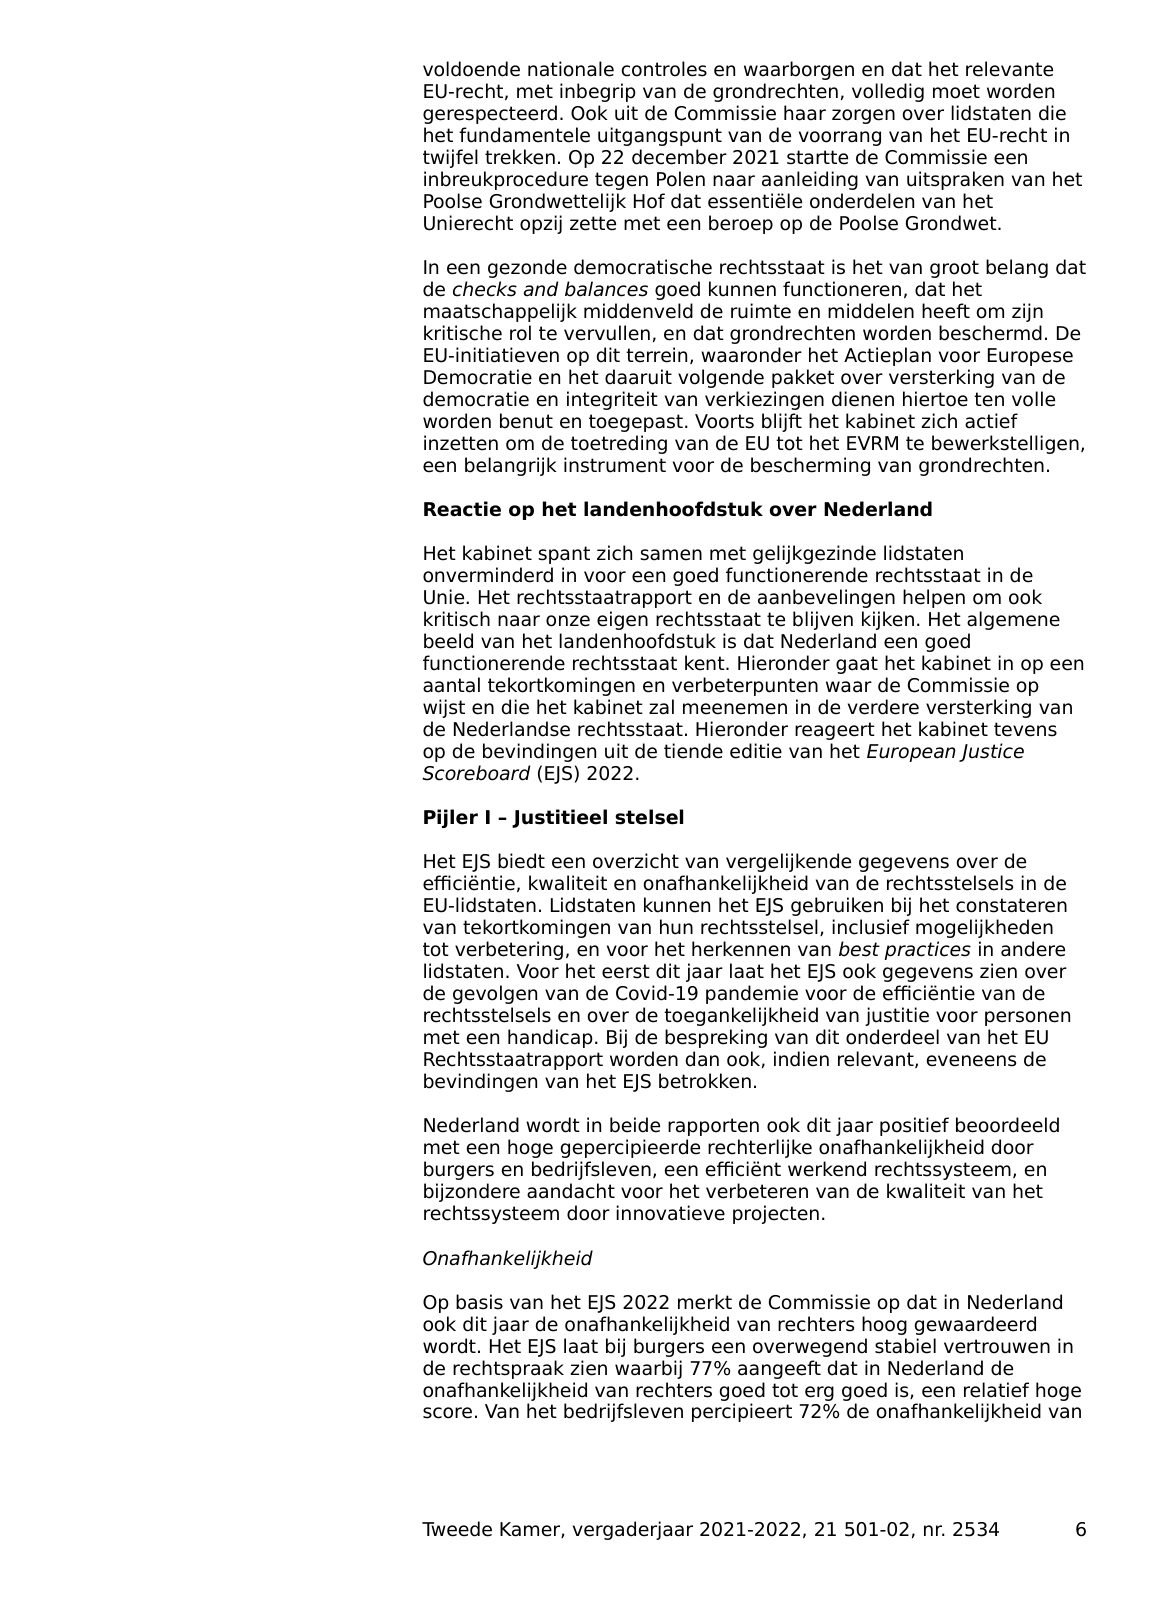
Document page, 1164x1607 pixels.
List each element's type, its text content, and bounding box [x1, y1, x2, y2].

subtitle Onafhankelijkheid [422, 1247, 1087, 1269]
text Het EJS biedt een overzicht van vergelijkende gegevens over de efficiëntie, kwaliteit en onafhankelijkheid van de rechtsstelsels in de EU-lidstaten. Lidstaten kunnen het EJS gebruiken bij het constateren van tekortkomingen van hun rechtsstelsel, inclusief mogelijkheden tot verbetering, en voor het herkennen van best practices in andere lidstaten. Voor het eerst dit jaar laat het EJS ook gegevens zien over de gevolgen van de Covid-19 pandemie voor de efficiëntie van de rechtsstelsels en over de toegankelijkheid van justitie voor personen met een handicap. Bij de bespreking van dit onderdeel van het EU Rechtsstaatrapport worden dan ook, indien relevant, eveneens de bevindingen van het EJS betrokken. [422, 851, 1087, 1093]
subtitle Pijler I – Justitieel stelsel [422, 807, 1087, 829]
subtitle Reactie op het landenhoofdstuk over Nederland [422, 499, 1087, 521]
text Het kabinet spant zich samen met gelijkgezinde lidstaten onverminderd in voor een goed functionerende rechtsstaat in de Unie. Het rechtsstaatrapport en de aanbevelingen helpen om ook kritisch naar onze eigen rechtsstaat te blijven kijken. Het algemene beeld van het landenhoofdstuk is dat Nederland een goed functionerende rechtsstaat kent. Hieronder gaat het kabinet in op een aantal tekortkomingen en verbeterpunten waar de Commissie op wijst en die het kabinet zal meenemen in de verdere versterking van de Nederlandse rechtsstaat. Hieronder reageert het kabinet tevens op de bevindingen uit de tiende editie van het European Justice Scoreboard (EJS) 2022. [422, 543, 1087, 785]
text voldoende nationale controles en waarborgen en dat het relevante EU-recht, met inbegrip van de grondrechten, volledig moet worden gerespecteerd. Ook uit de Commissie haar zorgen over lidstaten die het fundamentele uitgangspunt van de voorrang van het EU-recht in twijfel trekken. Op 22 december 2021 startte de Commissie een inbreukprocedure tegen Polen naar aanleiding van uitspraken van het Poolse Grondwettelijk Hof dat essentiële onderdelen van het Unierecht opzij zette met een beroep op de Poolse Grondwet. [422, 59, 1087, 235]
text In een gezonde democratische rechtsstaat is het van groot belang dat de checks and balances goed kunnen functioneren, dat het maatschappelijk middenveld de ruimte en middelen heeft om zijn kritische rol te vervullen, en dat grondrechten worden beschermd. De EU-initiatieven op dit terrein, waaronder het Actieplan voor Europese Democratie en het daaruit volgende pakket over versterking van de democratie en integriteit van verkiezingen dienen hiertoe ten volle worden benut en toegepast. Voorts blijft het kabinet zich actief inzetten om de toetreding van de EU tot het EVRM te bewerkstelligen, een belangrijk instrument voor de bescherming van grondrechten. [422, 257, 1087, 477]
text Nederland wordt in beide rapporten ook dit jaar positief beoordeeld met een hoge gepercipieerde rechterlijke onafhankelijkheid door burgers en bedrijfsleven, een efficiënt werkend rechtssysteem, en bijzondere aandacht voor het verbeteren van de kwaliteit van het rechtssysteem door innovatieve projecten. [422, 1115, 1087, 1225]
text Op basis van het EJS 2022 merkt de Commissie op dat in Nederland ook dit jaar de onafhankelijkheid van rechters hoog gewaardeerd wordt. Het EJS laat bij burgers een overwegend stabiel vertrouwen in de rechtspraak zien waarbij 77% aangeeft dat in Nederland de onafhankelijkheid van rechters goed tot erg goed is, een relatief hoge score. Van het bedrijfsleven percipieert 72% de onafhankelijkheid van [422, 1292, 1087, 1423]
